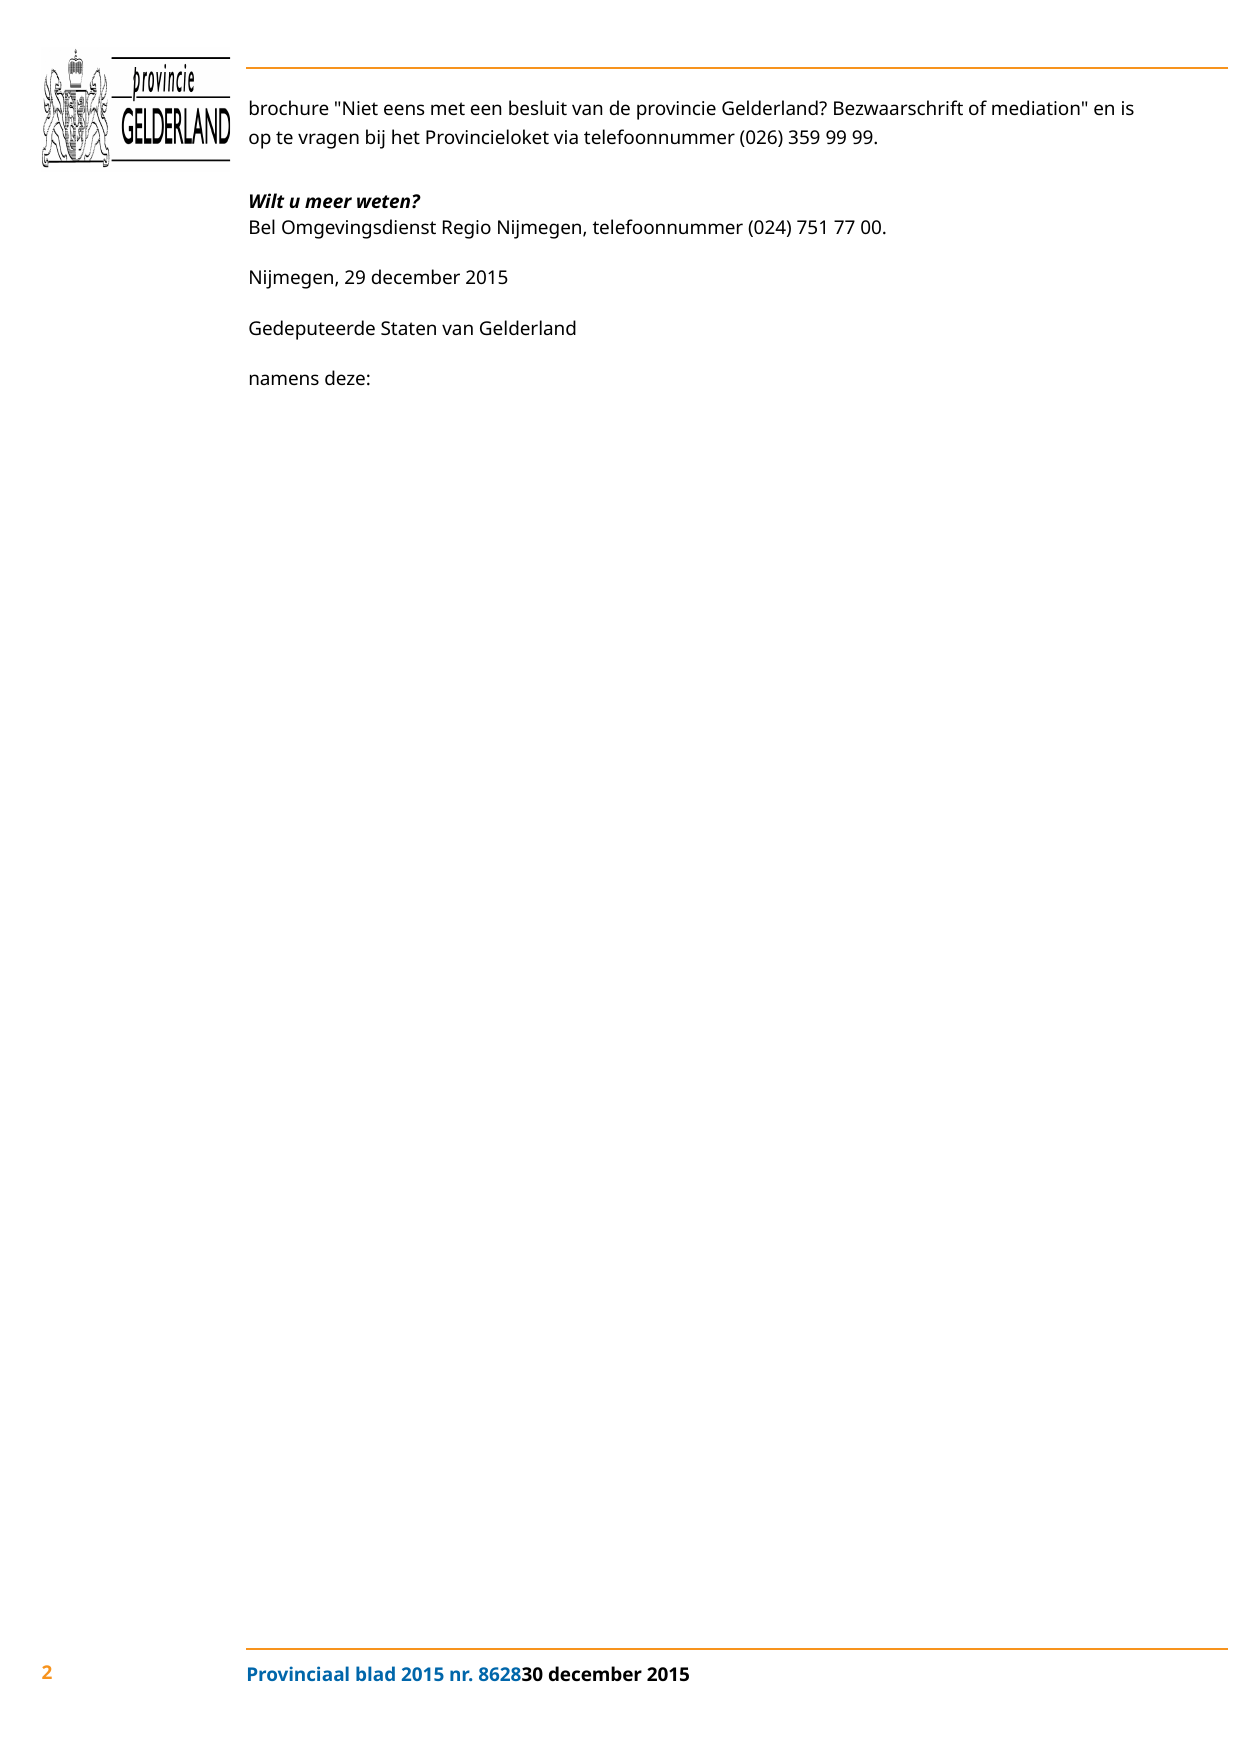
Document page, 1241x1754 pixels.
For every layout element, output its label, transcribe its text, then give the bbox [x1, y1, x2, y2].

text namens deze: [248, 365, 1152, 391]
text Gedeputeerde Staten van Gelderland [248, 315, 1152, 341]
text Bel Omgevingsdienst Regio Nijmegen, telefoonnummer (024) 751 77 00. [248, 214, 1152, 240]
text Nijmegen, 29 december 2015 [248, 264, 1152, 290]
text brochure "Niet eens met een besluit van de provincie Gelderland? Bezwaarschrift of mediation" en is op te vragen bij het Provincieloket via telefoonnummer (026) 359 99 99. [248, 95, 1152, 150]
text Wilt u meer weten? [248, 188, 1152, 214]
picture [41, 47, 231, 172]
